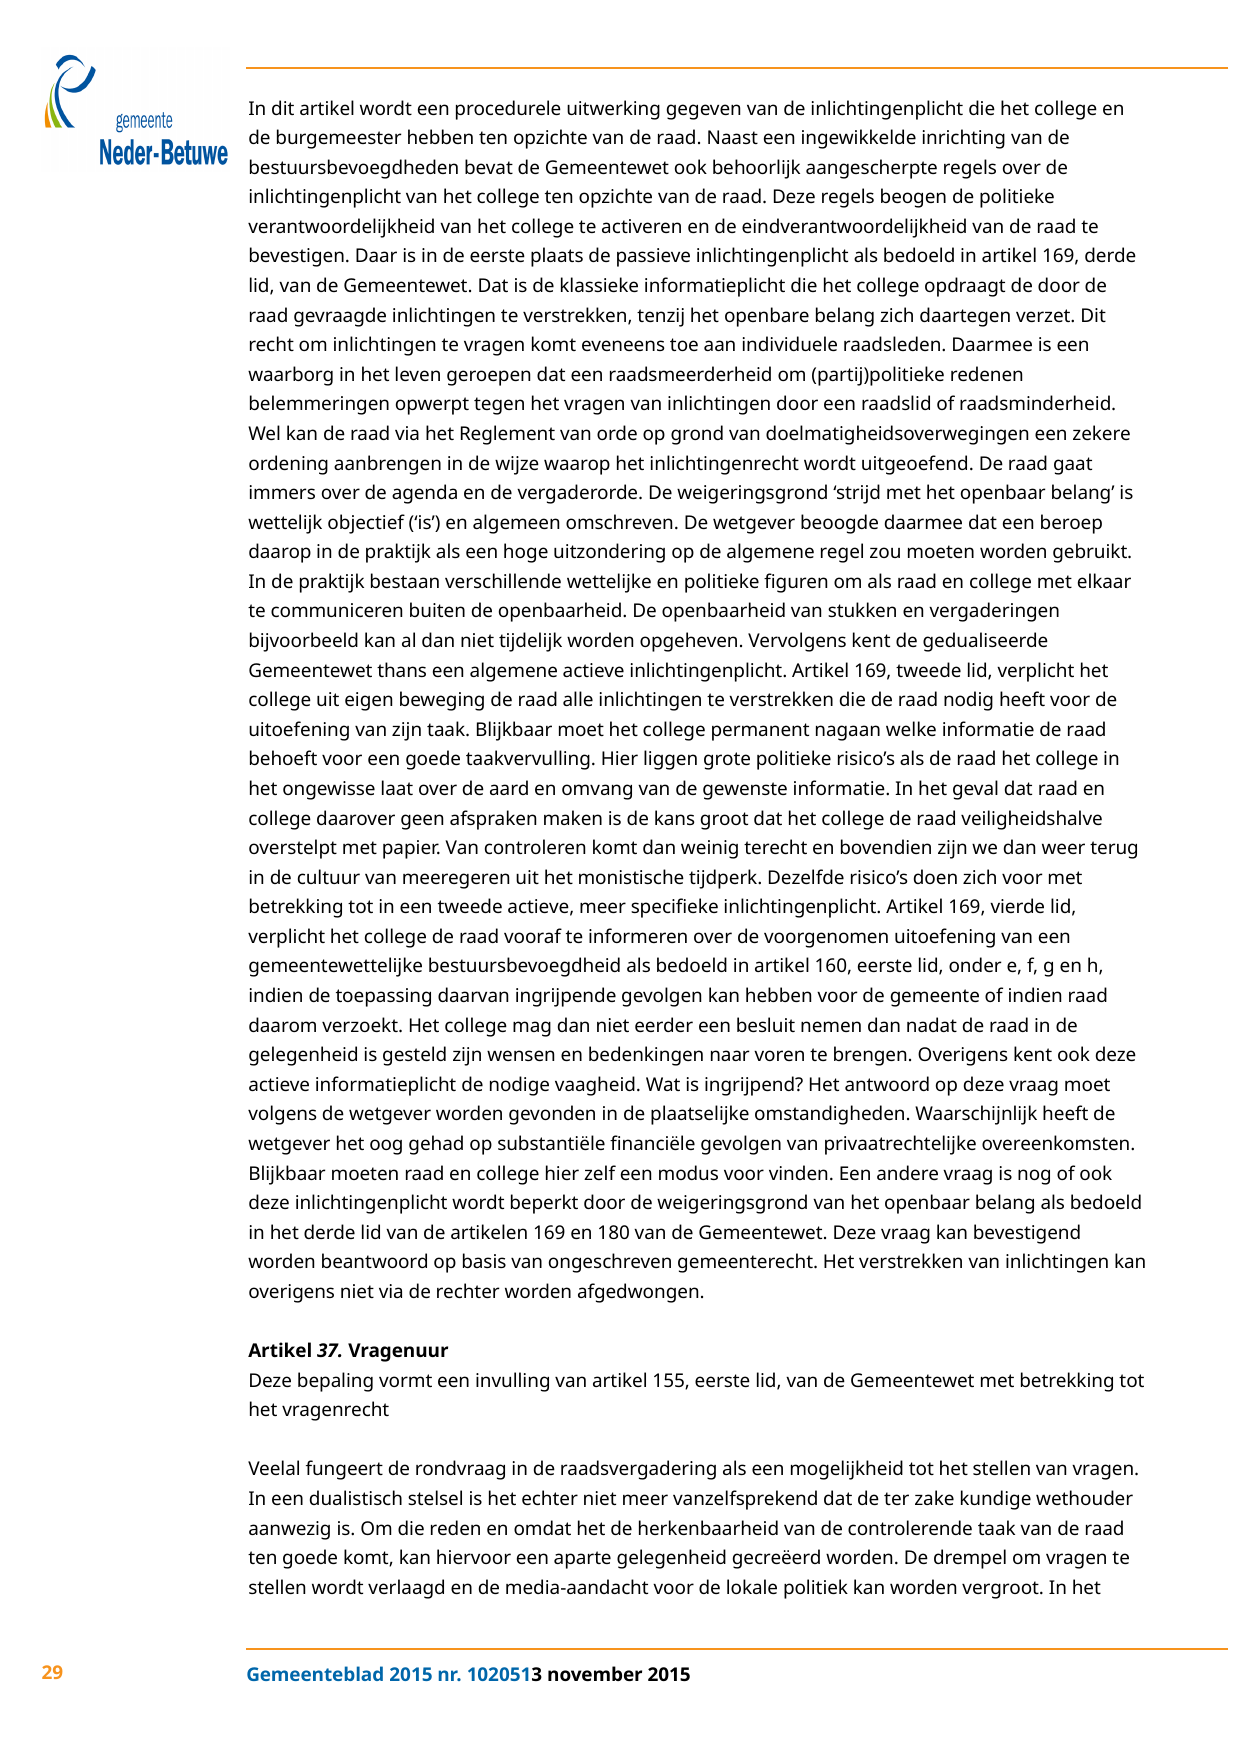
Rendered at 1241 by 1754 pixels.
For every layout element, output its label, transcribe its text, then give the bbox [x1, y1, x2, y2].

text Veelal fungeert de rondvraag in de raadsvergadering als een mogelijkheid tot het stellen van vragen. In een dualistisch stelsel is het echter niet meer vanzelfsprekend dat de ter zake kundige wethouder aanwezig is. Om die reden en omdat het de herkenbaarheid van de controlerende taak van de raad ten goede komt, kan hiervoor een aparte gelegenheid gecreëerd worden. De drempel om vragen te stellen wordt verlaagd en de media-aandacht voor de lokale politiek kan worden vergroot. In het [248, 1456, 1152, 1600]
text In dit artikel wordt een procedurele uitwerking gegeven van de inlichtingenplicht die het college en de burgemeester hebben ten opzichte van de raad. Naast een ingewikkelde inrichting van de bestuursbevoegdheden bevat de Gemeentewet ook behoorlijk aangescherpte regels over de inlichtingenplicht van het college ten opzichte van de raad. Deze regels beogen de politieke verantwoordelijkheid van het college te activeren en de eindverantwoordelijkheid van de raad te bevestigen. Daar is in de eerste plaats de passieve inlichtingenplicht als bedoeld in artikel 169, derde lid, van de Gemeentewet. Dat is de klassieke informatieplicht die het college opdraagt de door de raad gevraagde inlichtingen te verstrekken, tenzij het openbare belang zich daartegen verzet. Dit recht om inlichtingen te vragen komt eveneens toe aan individuele raadsleden. Daarmee is een waarborg in het leven geroepen dat een raadsmeerderheid om (partij)politieke redenen belemmeringen opwerpt tegen het vragen van inlichtingen door een raadslid of raadsminderheid. Wel kan de raad via het Reglement van orde op grond van doelmatigheidsoverwegingen een zekere ordening aanbrengen in de wijze waarop het inlichtingenrecht wordt uitgeoefend. De raad gaat immers over de agenda en de vergaderorde. De weigeringsgrond ‘strijd met het openbaar belang’ is wettelijk objectief (‘is’) en algemeen omschreven. De wetgever beoogde daarmee dat een beroep daarop in de praktijk als een hoge uitzondering op de algemene regel zou moeten worden gebruikt. In de praktijk bestaan verschillende wettelijke en politieke figuren om als raad en college met elkaar te communiceren buiten de openbaarheid. De openbaarheid van stukken en vergaderingen bijvoorbeeld kan al dan niet tijdelijk worden opgeheven. Vervolgens kent de gedualiseerde Gemeentewet thans een algemene actieve inlichtingenplicht. Artikel 169, tweede lid, verplicht het college uit eigen beweging de raad alle inlichtingen te verstrekken die de raad nodig heeft voor de uitoefening van zijn taak. Blijkbaar moet het college permanent nagaan welke informatie de raad behoeft voor een goede taakvervulling. Hier liggen grote politieke risico’s als de raad het college in het ongewisse laat over de aard en omvang van de gewenste informatie. In het geval dat raad en college daarover geen afspraken maken is de kans groot dat het college de raad veiligheidshalve overstelpt met papier. Van controleren komt dan weinig terecht en bovendien zijn we dan weer terug in de cultuur van meeregeren uit het monistische tijdperk. Dezelfde risico’s doen zich voor met betrekking tot in een tweede actieve, meer specifieke inlichtingenplicht. Artikel 169, vierde lid, verplicht het college de raad vooraf te informeren over de voorgenomen uitoefening van een gemeentewettelijke bestuursbevoegdheid als bedoeld in artikel 160, eerste lid, onder e, f, g en h, indien de toepassing daarvan ingrijpende gevolgen kan hebben voor de gemeente of indien raad daarom verzoekt. Het college mag dan niet eerder een besluit nemen dan nadat de raad in de gelegenheid is gesteld zijn wensen en bedenkingen naar voren te brengen. Overigens kent ook deze actieve informatieplicht de nodige vaagheid. Wat is ingrijpend? Het antwoord op deze vraag moet volgens de wetgever worden gevonden in de plaatselijke omstandigheden. Waarschijnlijk heeft de wetgever het oog gehad op substantiële financiële gevolgen van privaatrechtelijke overeenkomsten. Blijkbaar moeten raad en college hier zelf een modus voor vinden. Een andere vraag is nog of ook deze inlichtingenplicht wordt beperkt door de weigeringsgrond van het openbaar belang als bedoeld in het derde lid van de artikelen 169 en 180 van de Gemeentewet. Deze vraag kan bevestigend worden beantwoord op basis van ongeschreven gemeenterecht. Het verstrekken van inlichtingen kan overigens niet via de rechter worden afgedwongen. [248, 95, 1152, 1304]
text Deze bepaling vormt een invulling van artikel 155, eerste lid, van de Gemeentewet met betrekking tot het vragenrecht [248, 1367, 1152, 1422]
picture [41, 47, 231, 172]
text Artikel 37. Vragenuur [248, 1337, 1152, 1363]
